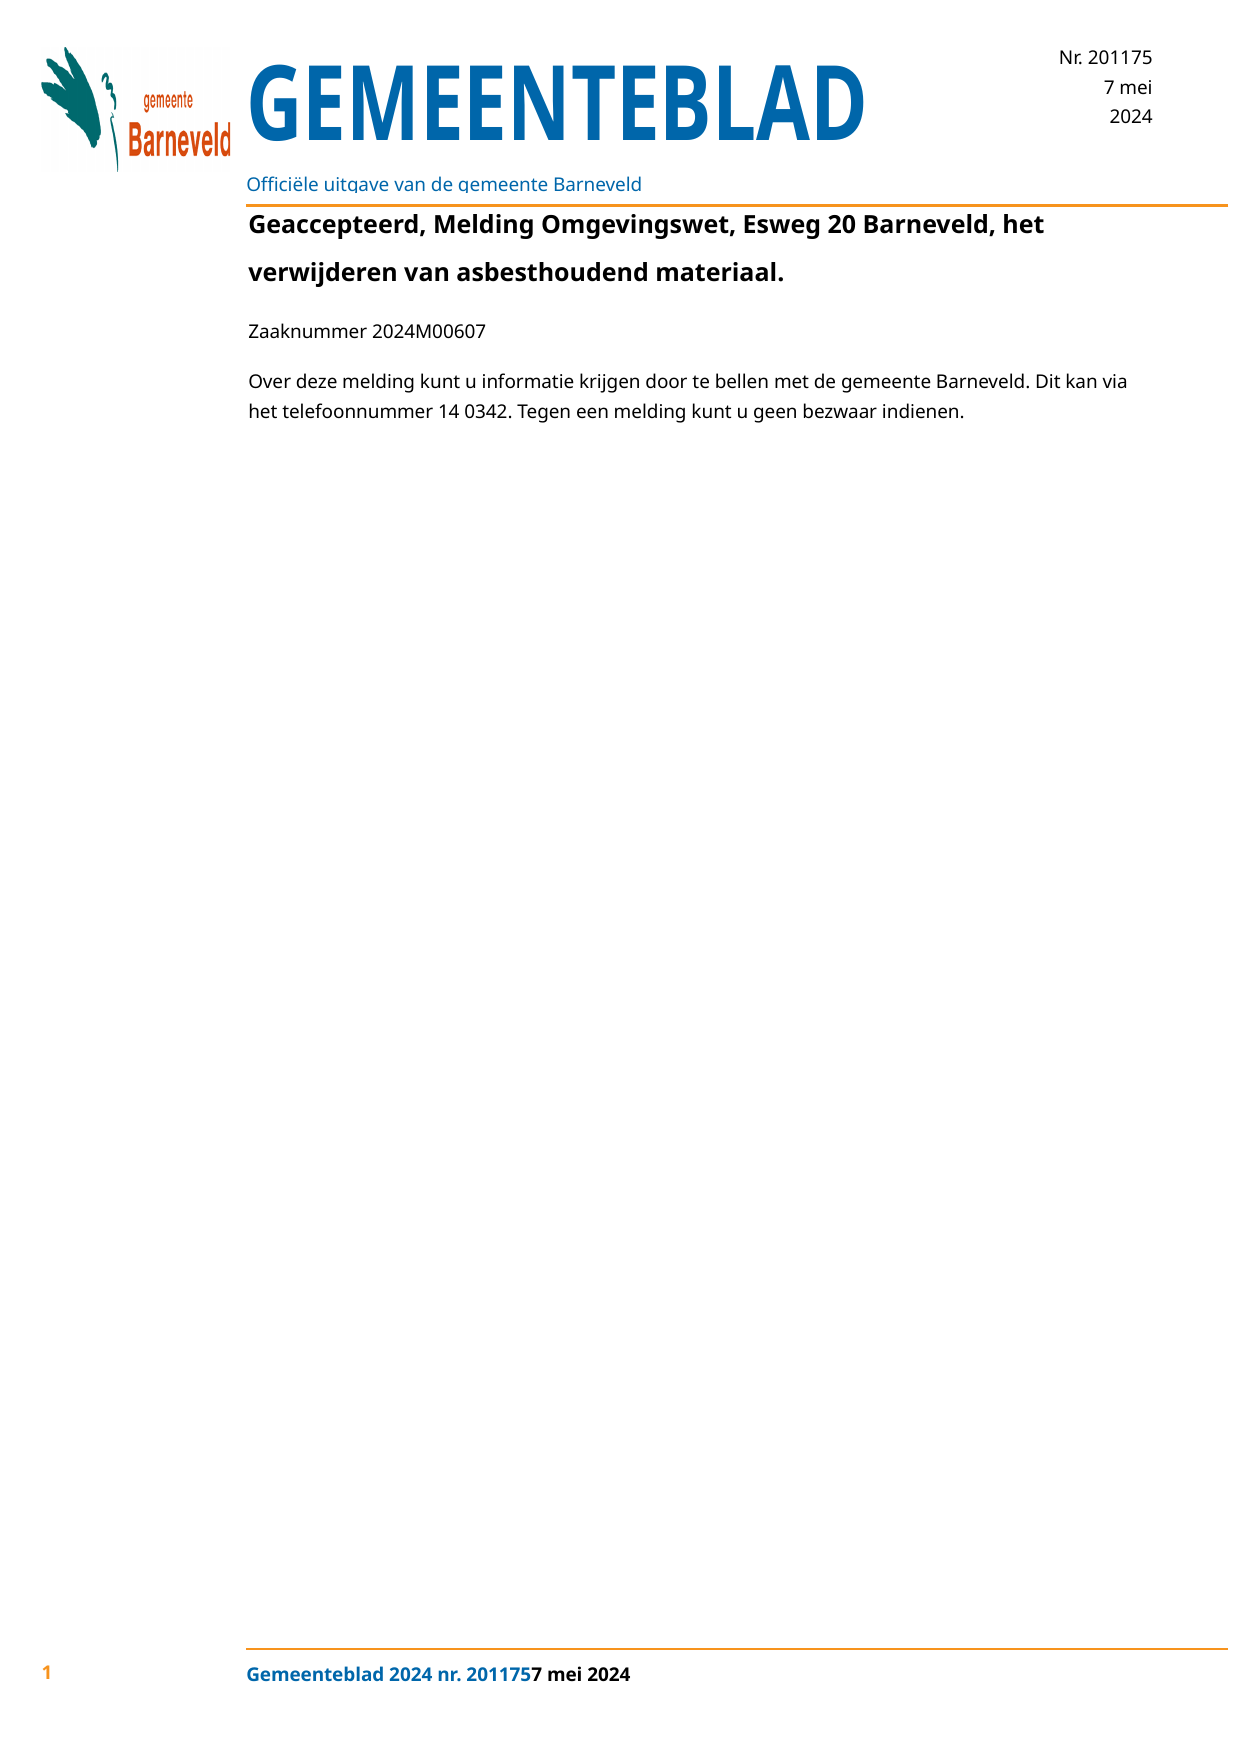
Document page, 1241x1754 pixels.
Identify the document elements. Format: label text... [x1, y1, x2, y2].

text Geaccepteerd, Melding Omgevingswet, Esweg 20 Barneveld, het verwijderen van asbesthoudend materiaal. [248, 207, 1152, 288]
text Over deze melding kunt u informatie krijgen door te bellen met de gemeente Barneveld. Dit kan via het telefoonnummer 14 0342. Tegen een melding kunt u geen bezwaar indienen. [248, 368, 1152, 424]
text Zaaknummer 2024M00607 [248, 318, 1152, 344]
picture [41, 47, 231, 172]
